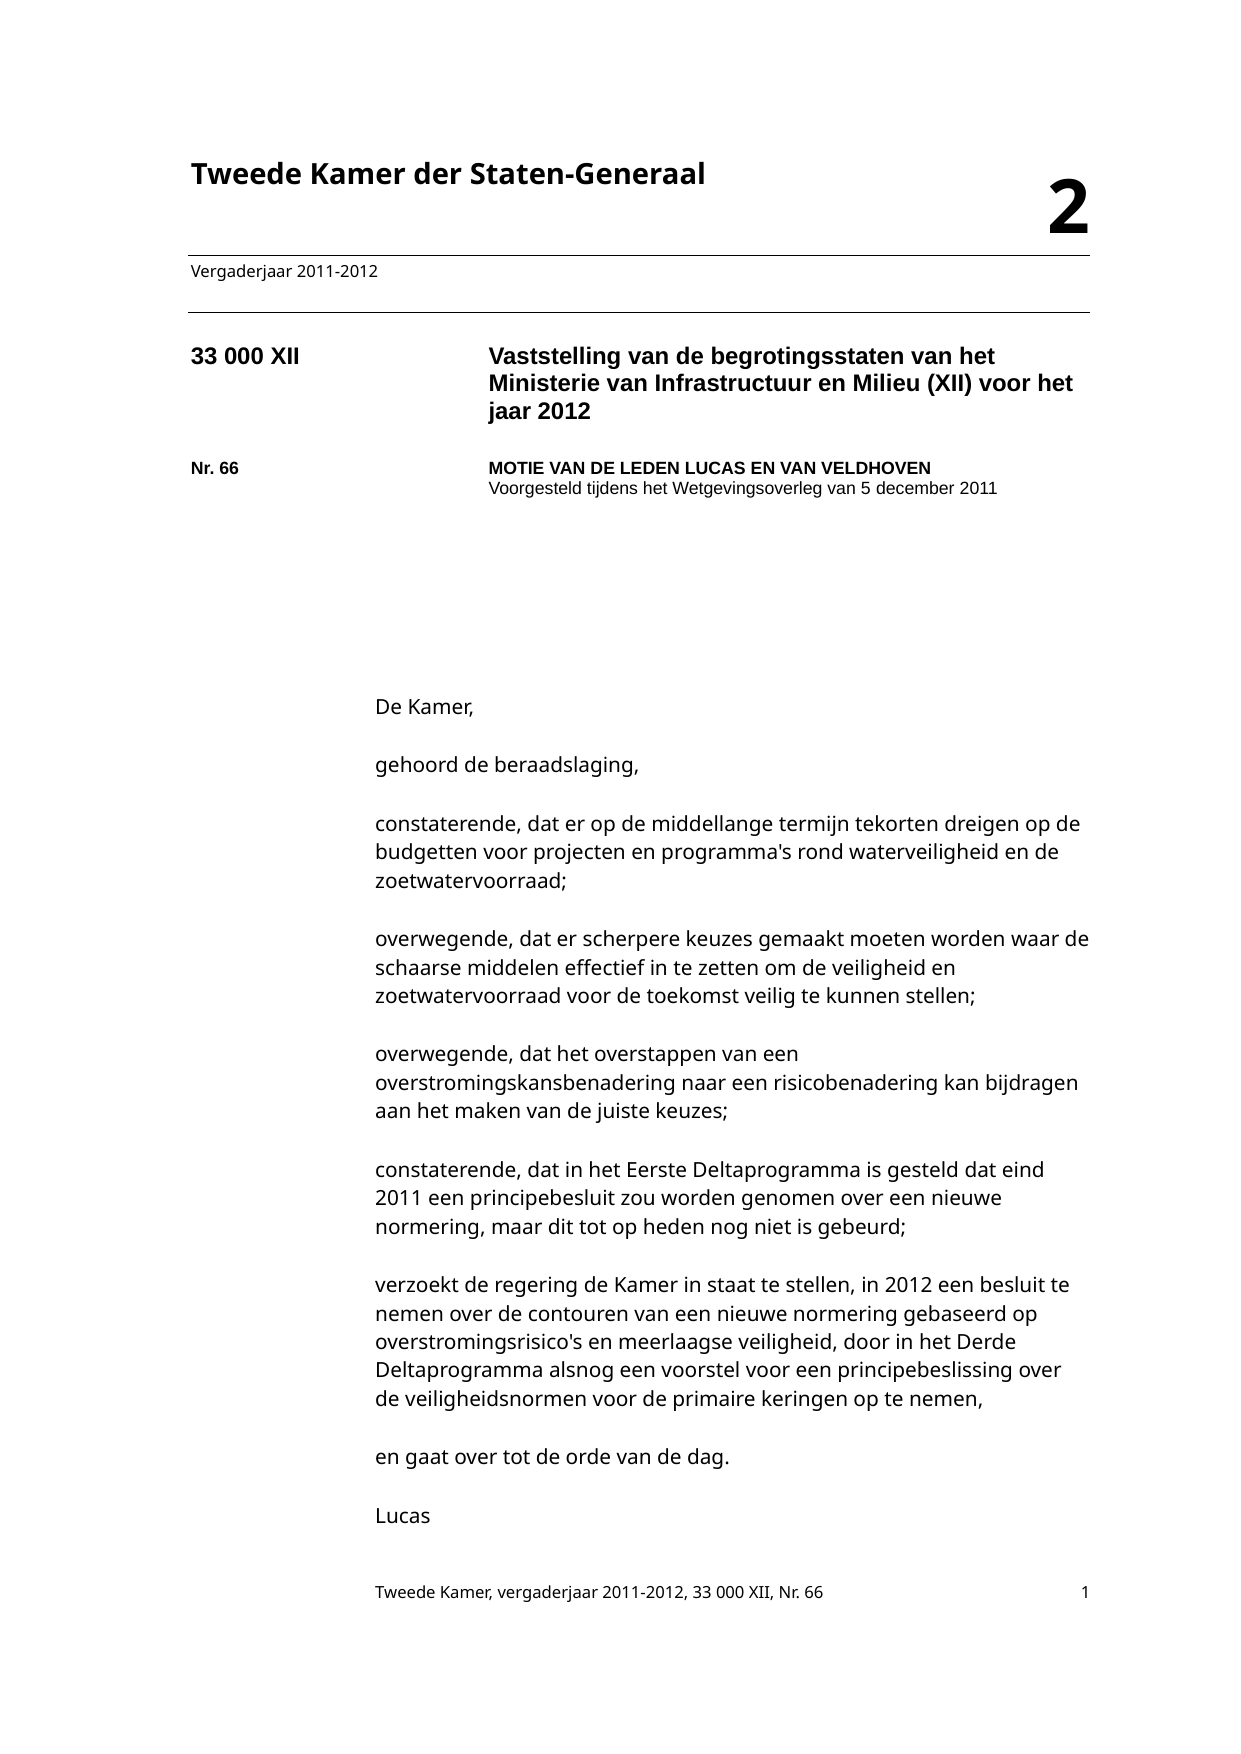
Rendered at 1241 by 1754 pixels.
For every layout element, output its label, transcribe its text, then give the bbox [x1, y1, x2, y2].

table_header 2 [910, 150, 1090, 255]
text constaterende, dat in het Eerste Deltaprogramma is gesteld dat eind 2011 een principebesluit zou worden genomen over een nieuwe normering, maar dit tot op heden nog niet is gebeurd; [375, 1155, 1090, 1240]
table_cell [188, 313, 485, 339]
text constaterende, dat er op de middellange termijn tekorten dreigen op de budgetten voor projecten en programma's rond waterveiligheid en de zoetwatervoorraad; [375, 809, 1090, 894]
table_cell MOTIE VAN DE LEDEN LUCAS EN VAN VELDHOVEN Voorgesteld tijdens het Wetgevingsoverleg van 5 december 2011 [485, 455, 1090, 573]
table_cell Vergaderjaar 2011-2012 [188, 256, 485, 312]
text De Kamer, [375, 692, 1090, 721]
text Lucas [375, 1501, 1090, 1529]
text en gaat over tot de orde van de dag. [375, 1442, 1090, 1471]
table_cell Nr. 66 [188, 455, 485, 573]
table_header Tweede Kamer der Staten-Generaal [188, 150, 909, 255]
table_cell 33 000 XII [188, 339, 485, 454]
text verzoekt de regering de Kamer in staat te stellen, in 2012 een besluit te nemen over de contouren van een nieuwe normering gebaseerd op overstromingsrisico's en meerlaagse veiligheid, door in het Derde Deltaprogramma alsnog een voorstel voor een principebeslissing over de veiligheidsnormen voor de primaire keringen op te nemen, [375, 1270, 1090, 1412]
text overwegende, dat het overstappen van een overstromingskansbenadering naar een risicobenadering kan bijdragen aan het maken van de juiste keuzes; [375, 1039, 1090, 1125]
text gehoord de beraadslaging, [375, 751, 1090, 779]
table_cell Vaststelling van de begrotingsstaten van het Ministerie van Infrastructuur en Milieu (XII) voor het jaar 2012 [485, 339, 1090, 454]
table_cell [485, 256, 1090, 312]
table_cell [485, 313, 1090, 339]
text overwegende, dat er scherpere keuzes gemaakt moeten worden waar de schaarse middelen effectief in te zetten om de veiligheid en zoetwatervoorraad voor de toekomst veilig te kunnen stellen; [375, 924, 1090, 1009]
